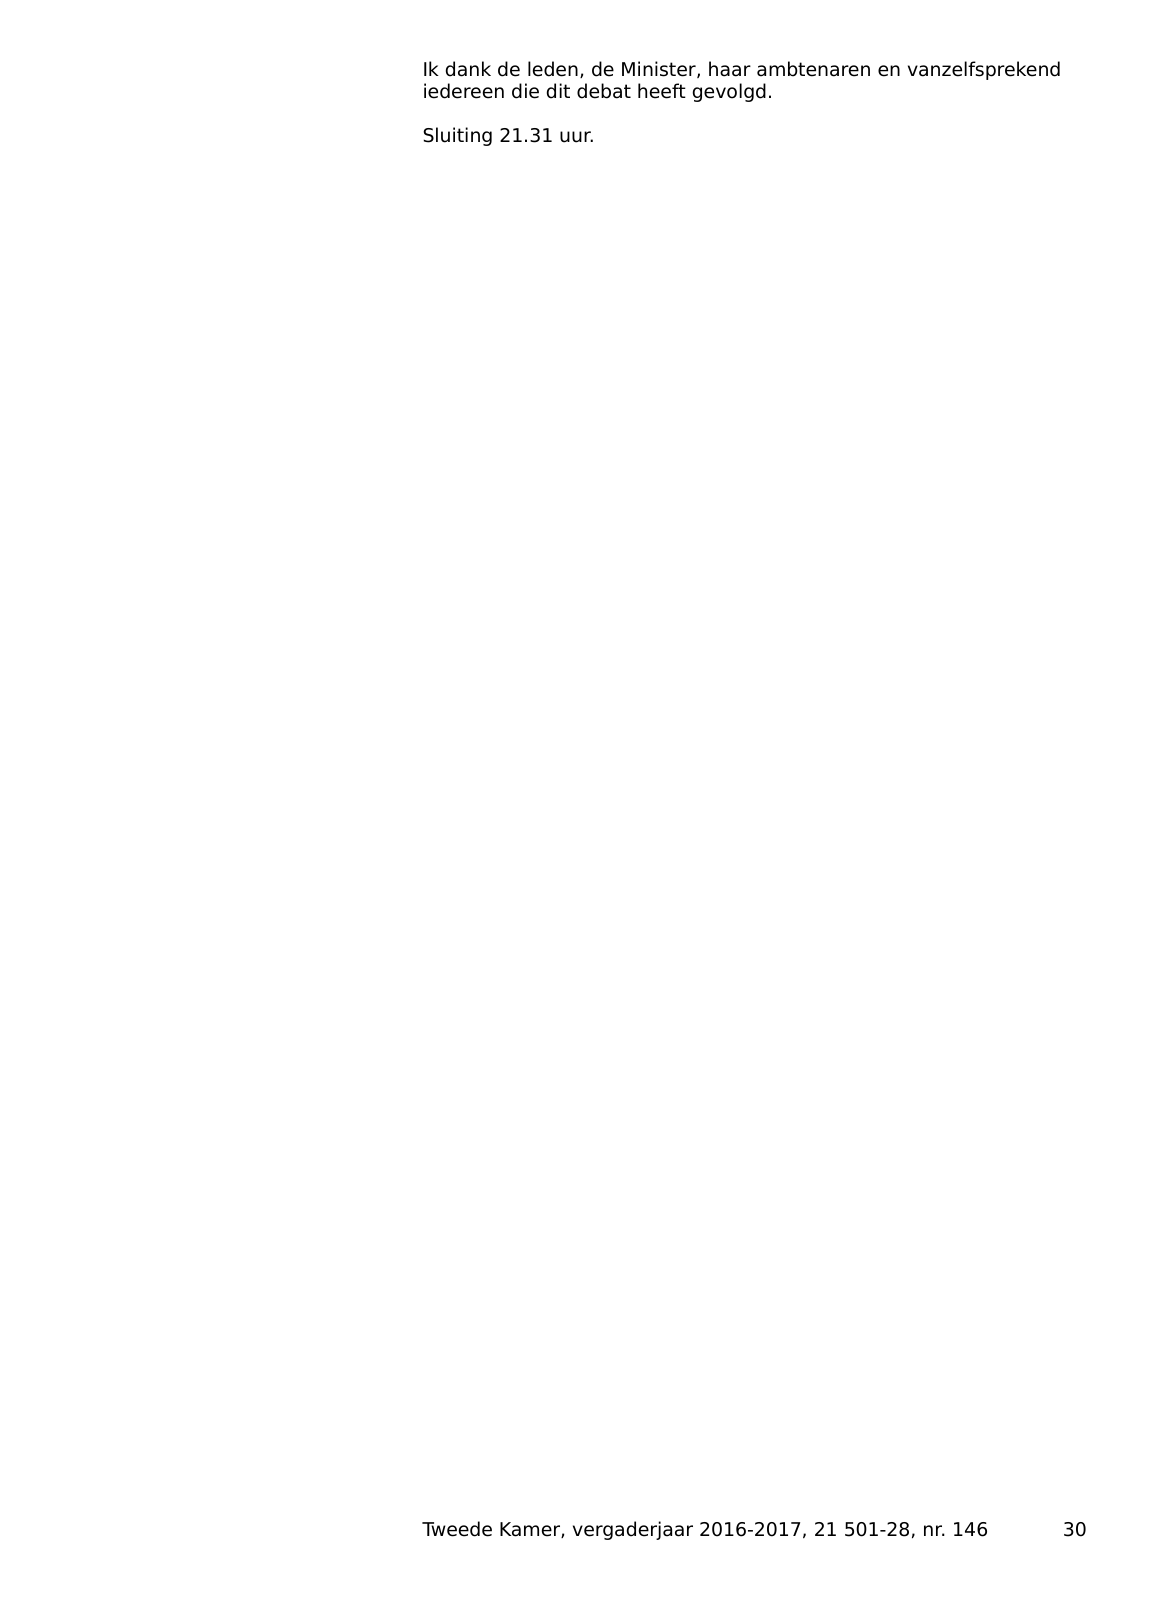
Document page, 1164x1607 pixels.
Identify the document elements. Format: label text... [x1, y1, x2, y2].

text Ik dank de leden, de Minister, haar ambtenaren en vanzelfsprekend iedereen die dit debat heeft gevolgd. [422, 59, 1087, 103]
text Sluiting 21.31 uur. [422, 125, 1087, 147]
